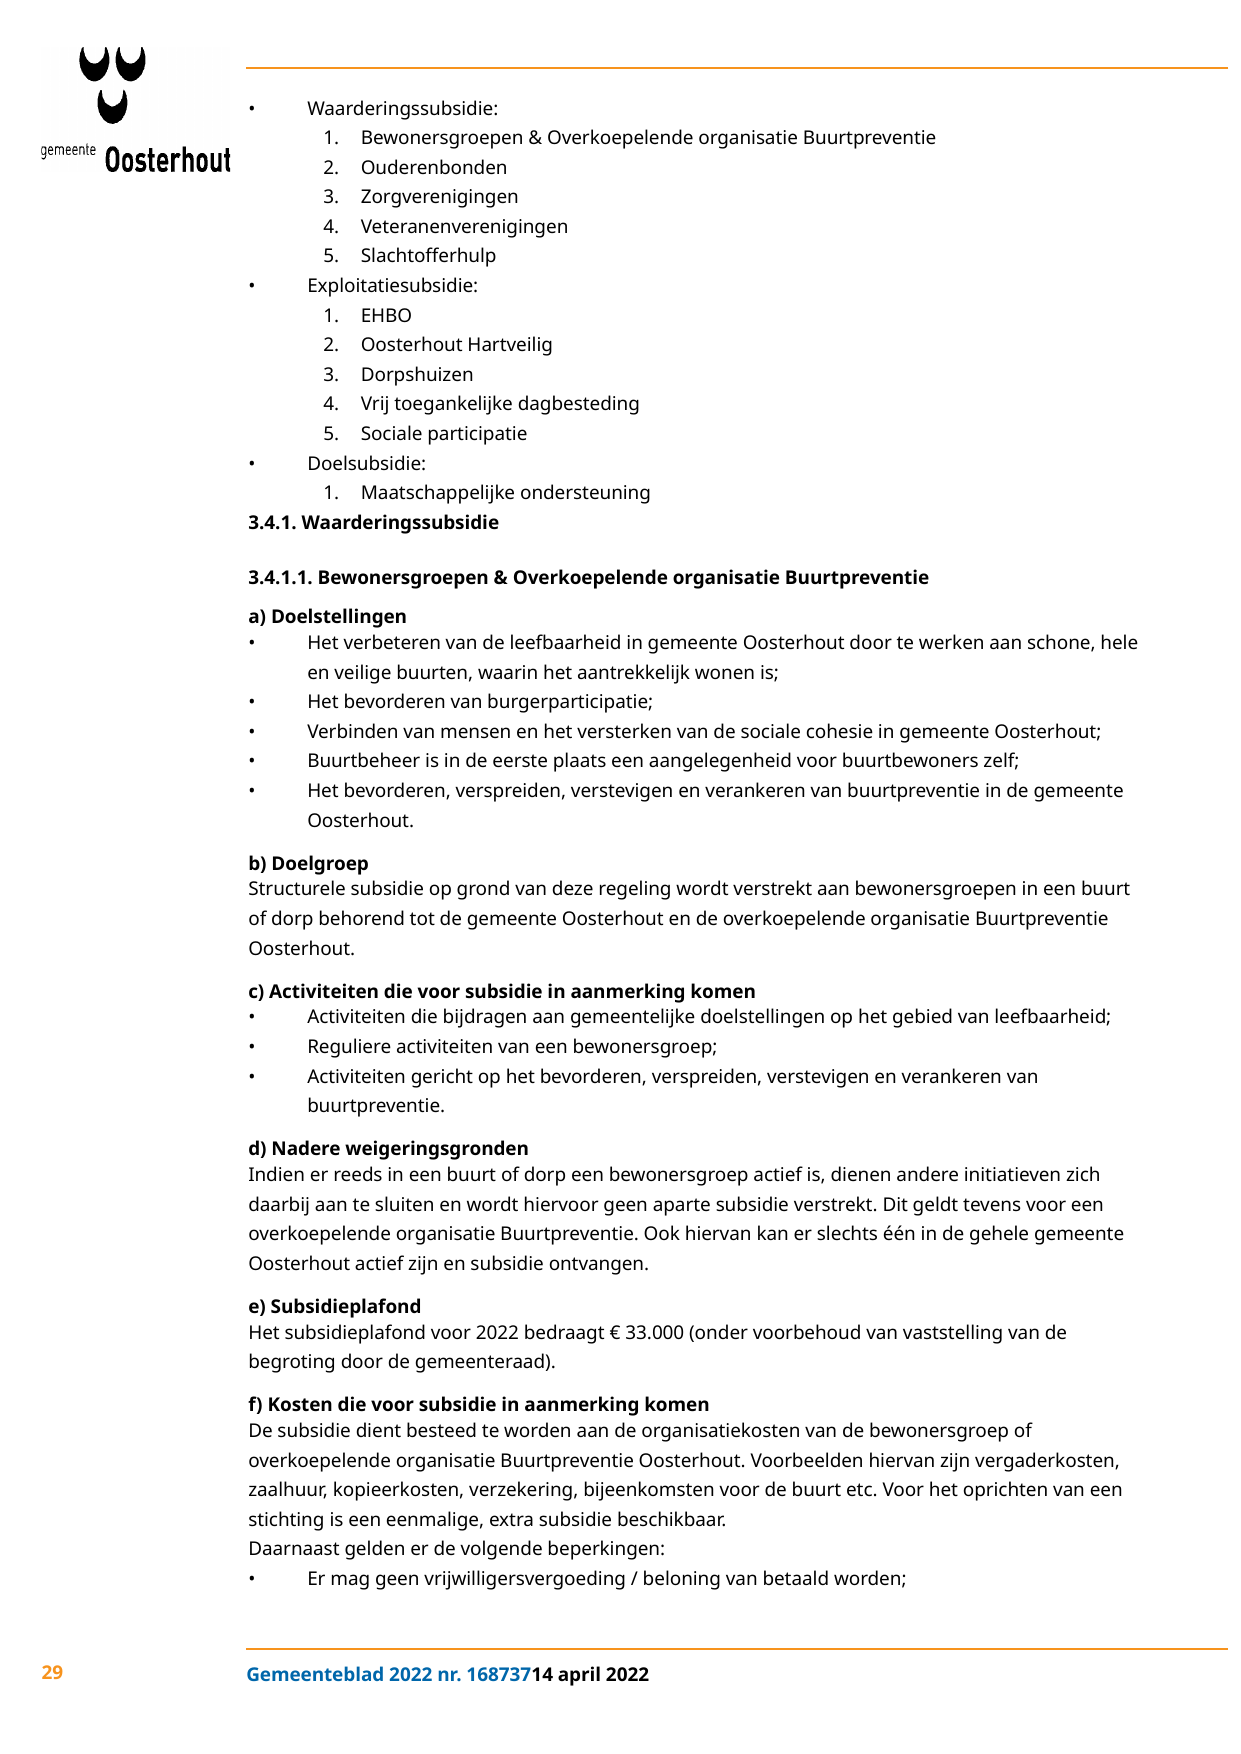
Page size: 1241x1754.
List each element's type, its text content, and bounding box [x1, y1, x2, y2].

text De subsidie dient besteed te worden aan de organisatiekosten van de bewonersgroep of overkoepelende organisatie Buurtpreventie Oosterhout. Voorbeelden hiervan zijn vergaderkosten, zaalhuur, kopieerkosten, verzekering, bijeenkomsten voor de buurt etc. Voor het oprichten van een stichting is een eenmalige, extra subsidie beschikbaar. [248, 1417, 1152, 1532]
list Het bevorderen van burgerparticipatie; [248, 688, 1152, 714]
list Dorpshuizen [323, 361, 1152, 387]
text c) Activiteiten die voor subsidie in aanmerking komen [248, 978, 1152, 1004]
text d) Nadere weigeringsgronden [248, 1136, 1152, 1161]
list Sociale participatie [323, 420, 1152, 446]
text Structurele subsidie op grond van deze regeling wordt verstrekt aan bewonersgroepen in een buurt of dorp behorend tot de gemeente Oosterhout en de overkoepelende organisatie Buurtpreventie Oosterhout. [248, 876, 1152, 961]
text f) Kosten die voor subsidie in aanmerking komen [248, 1392, 1152, 1417]
text Indien er reeds in een buurt of dorp een bewonersgroep actief is, dienen andere initiatieven zich daarbij aan te sluiten en wordt hiervoor geen aparte subsidie verstrekt. Dit geldt tevens voor een overkoepelende organisatie Buurtpreventie. Ook hiervan kan er slechts één in de gehele gemeente Oosterhout actief zijn en subsidie ontvangen. [248, 1161, 1152, 1276]
list Doelsubsidie: [248, 450, 1152, 476]
list Zorgverenigingen [323, 183, 1152, 209]
list Exploitatiesubsidie: [248, 272, 1152, 298]
list Maatschappelijke ondersteuning [323, 479, 1152, 505]
list Buurtbeheer is in de eerste plaats een aangelegenheid voor buurtbewoners zelf; [248, 748, 1152, 773]
list Reguliere activiteiten van een bewonersgroep; [248, 1033, 1152, 1059]
list Verbinden van mensen en het versterken van de sociale cohesie in gemeente Oosterhout; [248, 718, 1152, 744]
text 3.4.1. Waarderingssubsidie [248, 509, 1152, 535]
list Vrij toegankelijke dagbesteding [323, 391, 1152, 416]
text e) Subsidieplafond [248, 1293, 1152, 1319]
list Waarderingssubsidie: [248, 95, 1152, 121]
text Het subsidieplafond voor 2022 bedraagt € 33.000 (onder voorbehoud van vaststelling van de begroting door de gemeenteraad). [248, 1319, 1152, 1374]
list Het verbeteren van de leefbaarheid in gemeente Oosterhout door te werken aan schone, hele en veilige buurten, waarin het aantrekkelijk wonen is; [248, 629, 1152, 684]
list Ouderenbonden [323, 154, 1152, 180]
list Slachtofferhulp [323, 243, 1152, 268]
list Activiteiten die bijdragen aan gemeentelijke doelstellingen op het gebied van leefbaarheid; [248, 1004, 1152, 1029]
list Er mag geen vrijwilligersvergoeding / beloning van betaald worden; [248, 1565, 1152, 1591]
list Activiteiten gericht op het bevorderen, verspreiden, verstevigen en verankeren van buurtpreventie. [248, 1063, 1152, 1118]
picture [41, 47, 231, 172]
text b) Doelgroep [248, 850, 1152, 876]
text 3.4.1.1. Bewonersgroepen & Overkoepelende organisatie Buurtpreventie [248, 564, 1152, 590]
list Bewonersgroepen & Overkoepelende organisatie Buurtpreventie [323, 124, 1152, 150]
list Veteranenverenigingen [323, 213, 1152, 239]
list Oosterhout Hartveilig [323, 331, 1152, 357]
list EHBO [323, 302, 1152, 328]
text Daarnaast gelden er de volgende beperkingen: [248, 1536, 1152, 1561]
text a) Doelstellingen [248, 603, 1152, 629]
list Het bevorderen, verspreiden, verstevigen en verankeren van buurtpreventie in de gemeente Oosterhout. [248, 777, 1152, 832]
